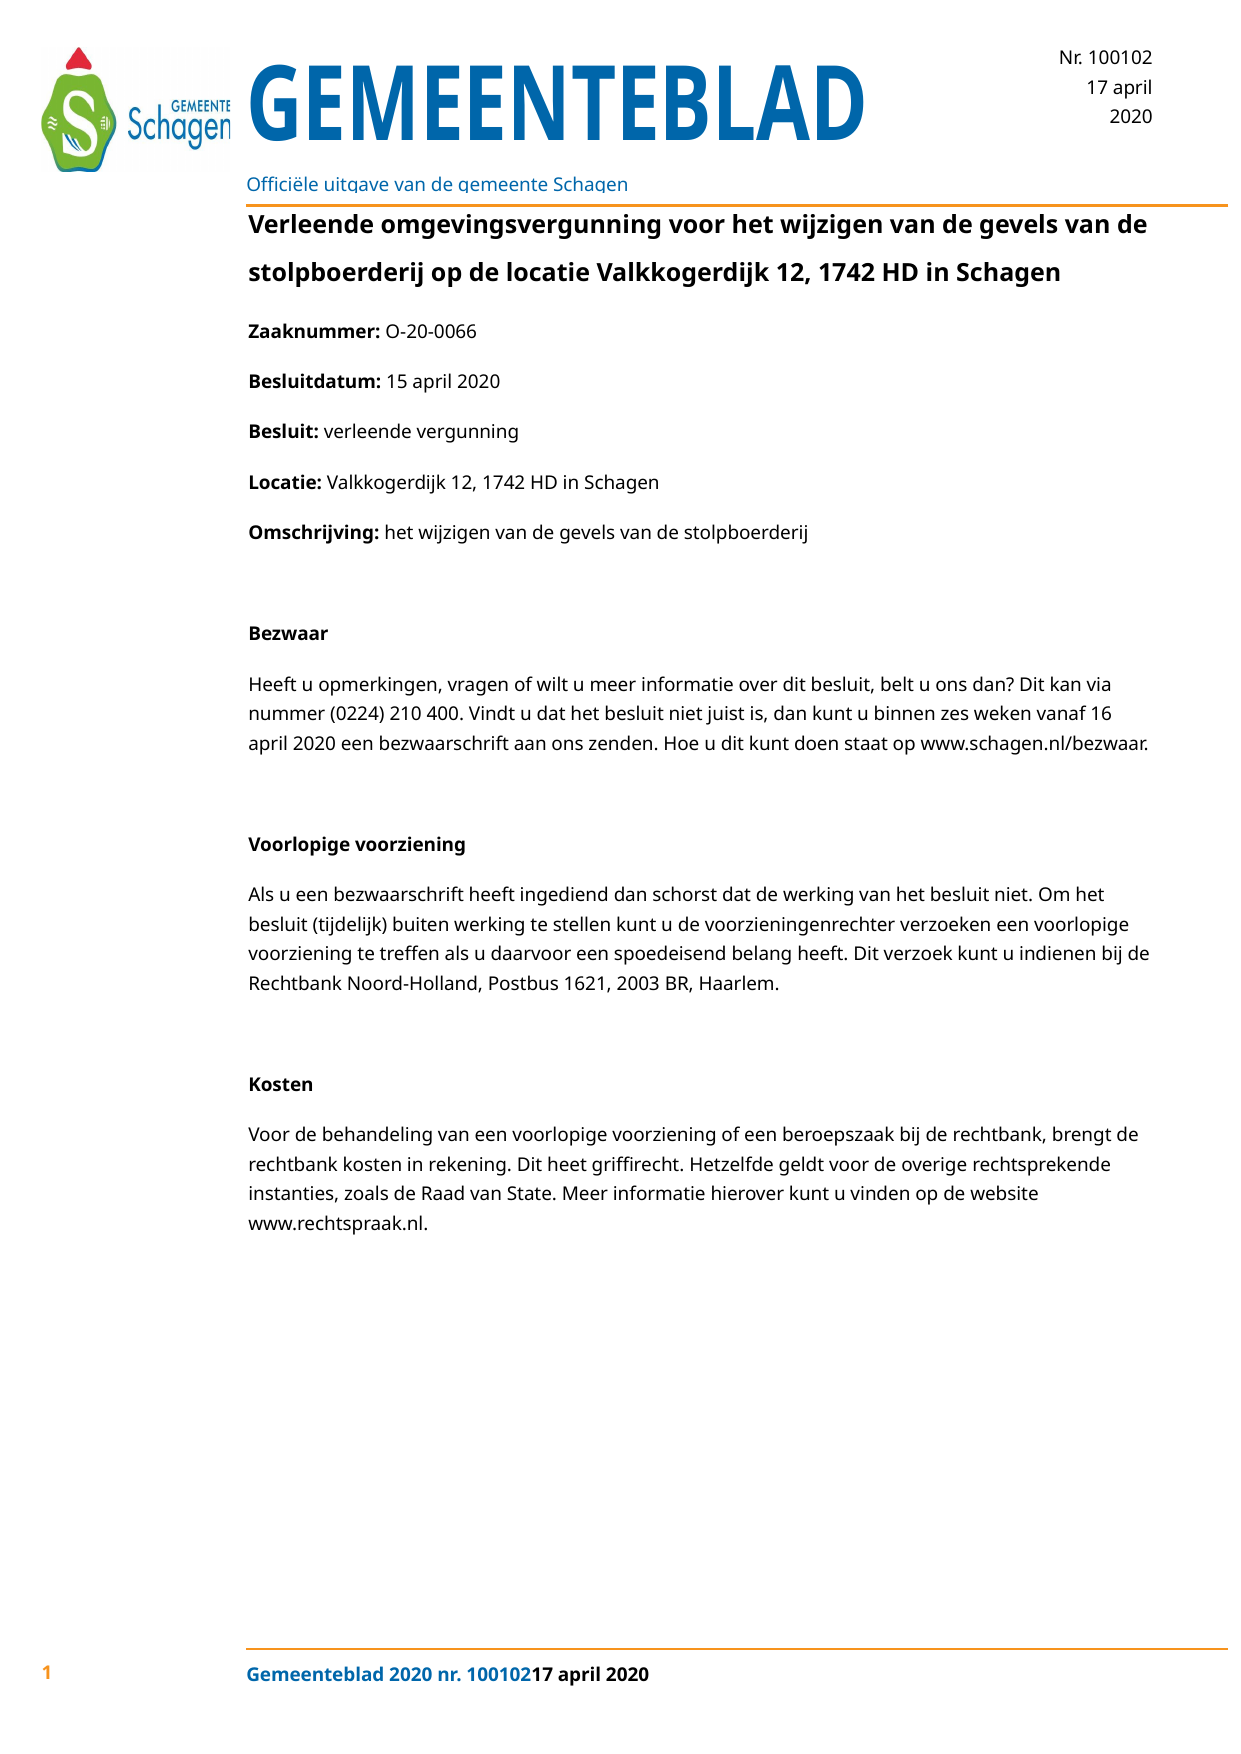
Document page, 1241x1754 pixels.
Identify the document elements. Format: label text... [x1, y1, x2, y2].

text Heeft u opmerkingen, vragen of wilt u meer informatie over dit besluit, belt u ons dan? Dit kan via nummer (0224) 210 400. Vindt u dat het besluit niet juist is, dan kunt u binnen zes weken vanaf 16 april 2020 een bezwaarschrift aan ons zenden. Hoe u dit kunt doen staat op www.schagen.nl/bezwaar. [248, 671, 1152, 756]
text Voorlopige voorziening [248, 831, 1152, 857]
text Zaaknummer: O-20-0066 [248, 318, 1152, 344]
text Voor de behandeling van een voorlopige voorziening of een beroepszaak bij de rechtbank, brengt de rechtbank kosten in rekening. Dit heet griffirecht. Hetzelfde geldt voor de overige rechtsprekende instanties, zoals de Raad van State. Meer informatie hierover kunt u vinden op de website www.rechtspraak.nl. [248, 1121, 1152, 1236]
picture [41, 47, 231, 172]
text Verleende omgevingsvergunning voor het wijzigen van de gevels van de stolpboerderij op de locatie Valkkogerdijk 12, 1742 HD in Schagen [248, 207, 1152, 288]
text Omschrijving: het wijzigen van de gevels van de stolpboerderij [248, 519, 1152, 545]
text Kosten [248, 1071, 1152, 1097]
text Bezwaar [248, 620, 1152, 646]
text Als u een bezwaarschrift heeft ingediend dan schorst dat de werking van het besluit niet. Om het besluit (tijdelijk) buiten werking te stellen kunt u de voorzieningenrechter verzoeken een voorlopige voorziening te treffen als u daarvoor een spoedeisend belang heeft. Dit verzoek kunt u indienen bij de Rechtbank Noord-Holland, Postbus 1621, 2003 BR, Haarlem. [248, 881, 1152, 996]
text Locatie: Valkkogerdijk 12, 1742 HD in Schagen [248, 469, 1152, 495]
text Besluit: verleende vergunning [248, 419, 1152, 444]
text Besluitdatum: 15 april 2020 [248, 368, 1152, 394]
